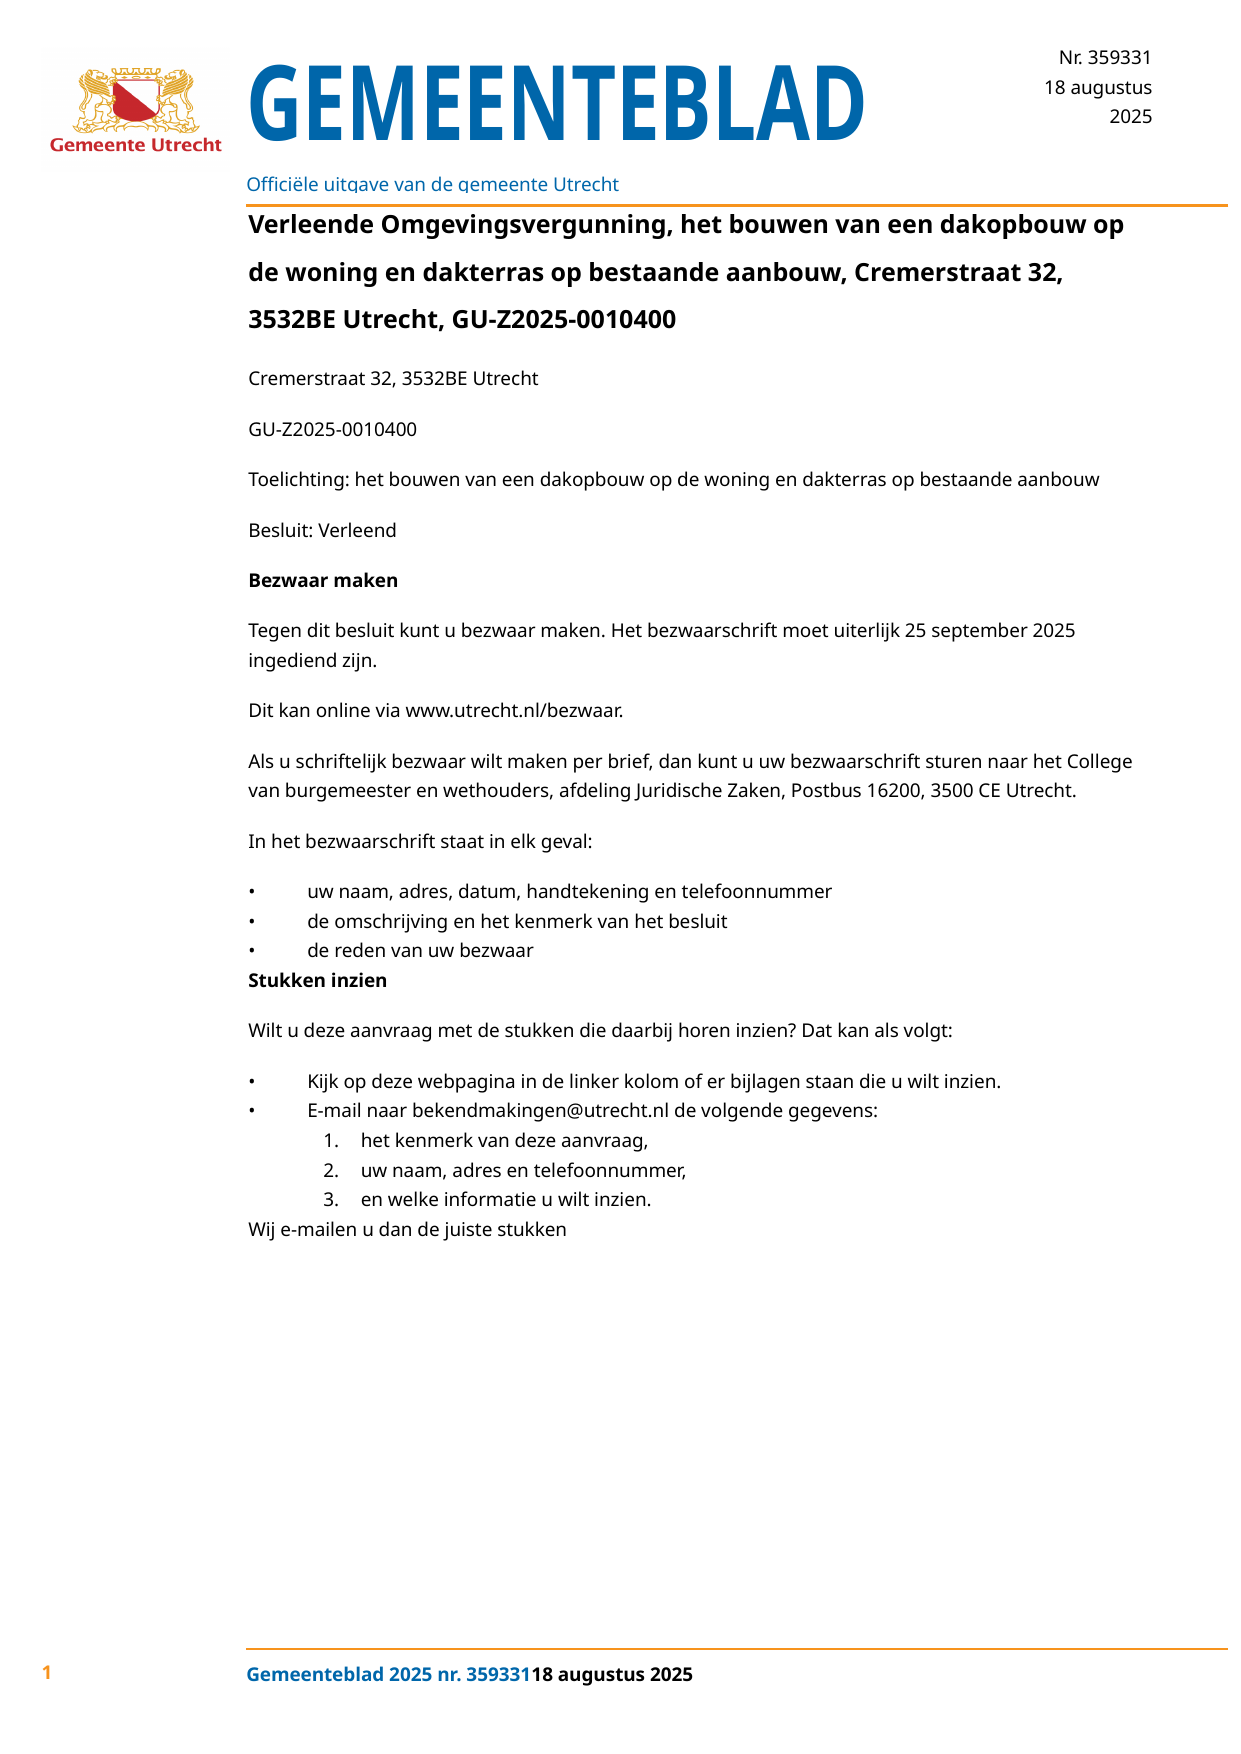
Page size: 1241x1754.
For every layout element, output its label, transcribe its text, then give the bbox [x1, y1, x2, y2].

text Tegen dit besluit kunt u bezwaar maken. Het bezwaarschrift moet uiterlijk 25 september 2025 ingediend zijn. [248, 618, 1152, 673]
text Cremerstraat 32, 3532BE Utrecht [248, 366, 1152, 391]
text Dit kan online via www.utrecht.nl/bezwaar. [248, 698, 1152, 723]
text Besluit: Verleend [248, 517, 1152, 542]
list uw naam, adres, datum, handtekening en telefoonnummer [248, 878, 1152, 904]
list de omschrijving en het kenmerk van het besluit [248, 908, 1152, 934]
list en welke informatie u wilt inzien. [323, 1186, 1152, 1212]
list Kijk op deze webpagina in de linker kolom of er bijlagen staan die u wilt inzien. [248, 1068, 1152, 1094]
text GU-Z2025-0010400 [248, 416, 1152, 442]
list het kenmerk van deze aanvraag, [323, 1127, 1152, 1153]
text Als u schriftelijk bezwaar wilt maken per brief, dan kunt u uw bezwaarschrift sturen naar het College van burgemeester en wethouders, afdeling Juridische Zaken, Postbus 16200, 3500 CE Utrecht. [248, 748, 1152, 803]
text In het bezwaarschrift staat in elk geval: [248, 828, 1152, 854]
text Bezwaar maken [248, 567, 1152, 593]
list de reden van uw bezwaar [248, 938, 1152, 963]
text Stukken inzien [248, 967, 1152, 993]
text Toelichting: het bouwen van een dakopbouw op de woning en dakterras op bestaande aanbouw [248, 466, 1152, 492]
list E-mail naar bekendmakingen@utrecht.nl de volgende gegevens: [248, 1098, 1152, 1123]
picture [41, 47, 231, 172]
list uw naam, adres en telefoonnummer, [323, 1157, 1152, 1182]
text Wij e-mailen u dan de juiste stukken [248, 1216, 1152, 1242]
text Wilt u deze aanvraag met de stukken die daarbij horen inzien? Dat kan als volgt: [248, 1018, 1152, 1043]
text Verleende Omgevingsvergunning, het bouwen van een dakopbouw op de woning en dakterras op bestaande aanbouw, Cremerstraat 32, 3532BE Utrecht, GU-Z2025-0010400 [248, 207, 1152, 336]
